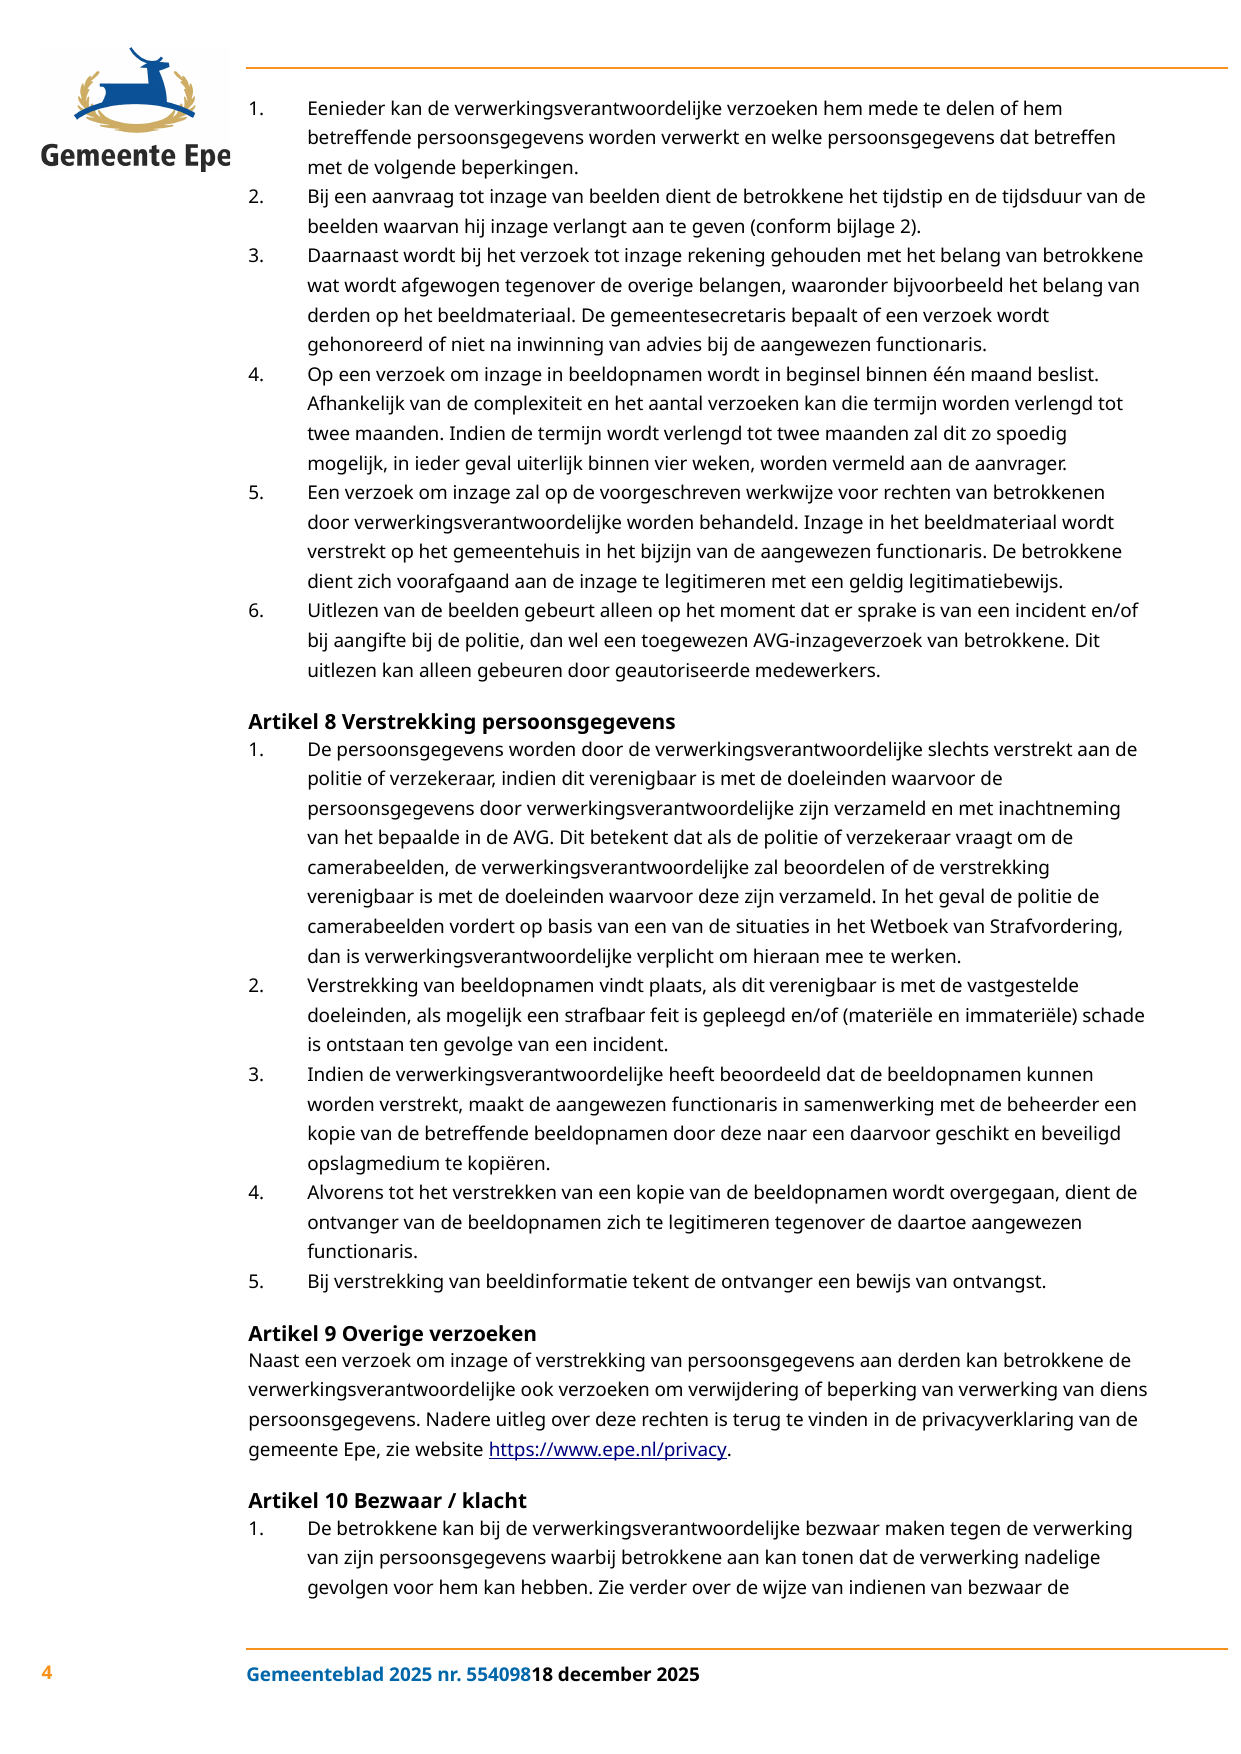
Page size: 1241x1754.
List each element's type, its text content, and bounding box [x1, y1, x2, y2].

text Artikel 10 Bezwaar / klacht [248, 1486, 1152, 1515]
list Een verzoek om inzage zal op de voorgeschreven werkwijze voor rechten van betrokkenen door verwerkingsverantwoordelijke worden behandeld. Inzage in het beeldmateriaal wordt verstrekt op het gemeentehuis in het bijzijn van de aangewezen functionaris. De betrokkene dient zich voorafgaand aan de inzage te legitimeren met een geldig legitimatiebewijs. [248, 479, 1152, 594]
text Naast een verzoek om inzage of verstrekking van persoonsgegevens aan derden kan betrokkene de verwerkingsverantwoordelijke ook verzoeken om verwijdering of beperking van verwerking van diens persoonsgegevens. Nadere uitleg over deze rechten is terug te vinden in de privacyverklaring van de gemeente Epe, zie website https://www.epe.nl/privacy. [248, 1347, 1152, 1462]
list Daarnaast wordt bij het verzoek tot inzage rekening gehouden met het belang van betrokkene wat wordt afgewogen tegenover de overige belangen, waaronder bijvoorbeeld het belang van derden op het beeldmateriaal. De gemeentesecretaris bepaalt of een verzoek wordt gehonoreerd of niet na inwinning van advies bij de aangewezen functionaris. [248, 243, 1152, 357]
list Uitlezen van de beelden gebeurt alleen op het moment dat er sprake is van een incident en/of bij aangifte bij de politie, dan wel een toegewezen AVG-inzageverzoek van betrokkene. Dit uitlezen kan alleen gebeuren door geautoriseerde medewerkers. [248, 598, 1152, 683]
list Eenieder kan de verwerkingsverantwoordelijke verzoeken hem mede te delen of hem betreffende persoonsgegevens worden verwerkt en welke persoonsgegevens dat betreffen met de volgende beperkingen. [248, 95, 1152, 180]
list Bij een aanvraag tot inzage van beelden dient de betrokkene het tijdstip en de tijdsduur van de beelden waarvan hij inzage verlangt aan te geven (conform bijlage 2). [248, 183, 1152, 239]
list Verstrekking van beeldopnamen vindt plaats, als dit verenigbaar is met de vastgestelde doeleinden, als mogelijk een strafbaar feit is gepleegd en/of (materiële en immateriële) schade is ontstaan ten gevolge van een incident. [248, 972, 1152, 1057]
text Artikel 8 Verstrekking persoonsgegevens [248, 707, 1152, 736]
list Alvorens tot het verstrekken van een kopie van de beeldopnamen wordt overgegaan, dient de ontvanger van de beeldopnamen zich te legitimeren tegenover de daartoe aangewezen functionaris. [248, 1179, 1152, 1264]
list De betrokkene kan bij de verwerkingsverantwoordelijke bezwaar maken tegen de verwerking van zijn persoonsgegevens waarbij betrokkene aan kan tonen dat de verwerking nadelige gevolgen voor hem kan hebben. Zie verder over de wijze van indienen van bezwaar de [248, 1515, 1152, 1599]
list De persoonsgegevens worden door de verwerkingsverantwoordelijke slechts verstrekt aan de politie of verzekeraar, indien dit verenigbaar is met de doeleinden waarvoor de persoonsgegevens door verwerkingsverantwoordelijke zijn verzameld en met inachtneming van het bepaalde in de AVG. Dit betekent dat als de politie of verzekeraar vraagt om de camerabeelden, de verwerkingsverantwoordelijke zal beoordelen of de verstrekking verenigbaar is met de doeleinden waarvoor deze zijn verzameld. In het geval de politie de camerabeelden vordert op basis van een van de situaties in het Wetboek van Strafvordering, dan is verwerkingsverantwoordelijke verplicht om hieraan mee te werken. [248, 736, 1152, 968]
text Artikel 9 Overige verzoeken [248, 1319, 1152, 1347]
list Bij verstrekking van beeldinformatie tekent de ontvanger een bewijs van ontvangst. [248, 1268, 1152, 1294]
list Indien de verwerkingsverantwoordelijke heeft beoordeeld dat de beeldopnamen kunnen worden verstrekt, maakt de aangewezen functionaris in samenwerking met de beheerder een kopie van de betreffende beeldopnamen door deze naar een daarvoor geschikt en beveiligd opslagmedium te kopiëren. [248, 1061, 1152, 1176]
picture [41, 47, 231, 172]
list Op een verzoek om inzage in beeldopnamen wordt in beginsel binnen één maand beslist. Afhankelijk van de complexiteit en het aantal verzoeken kan die termijn worden verlengd tot twee maanden. Indien de termijn wordt verlengd tot twee maanden zal dit zo spoedig mogelijk, in ieder geval uiterlijk binnen vier weken, worden vermeld aan de aanvrager. [248, 361, 1152, 476]
